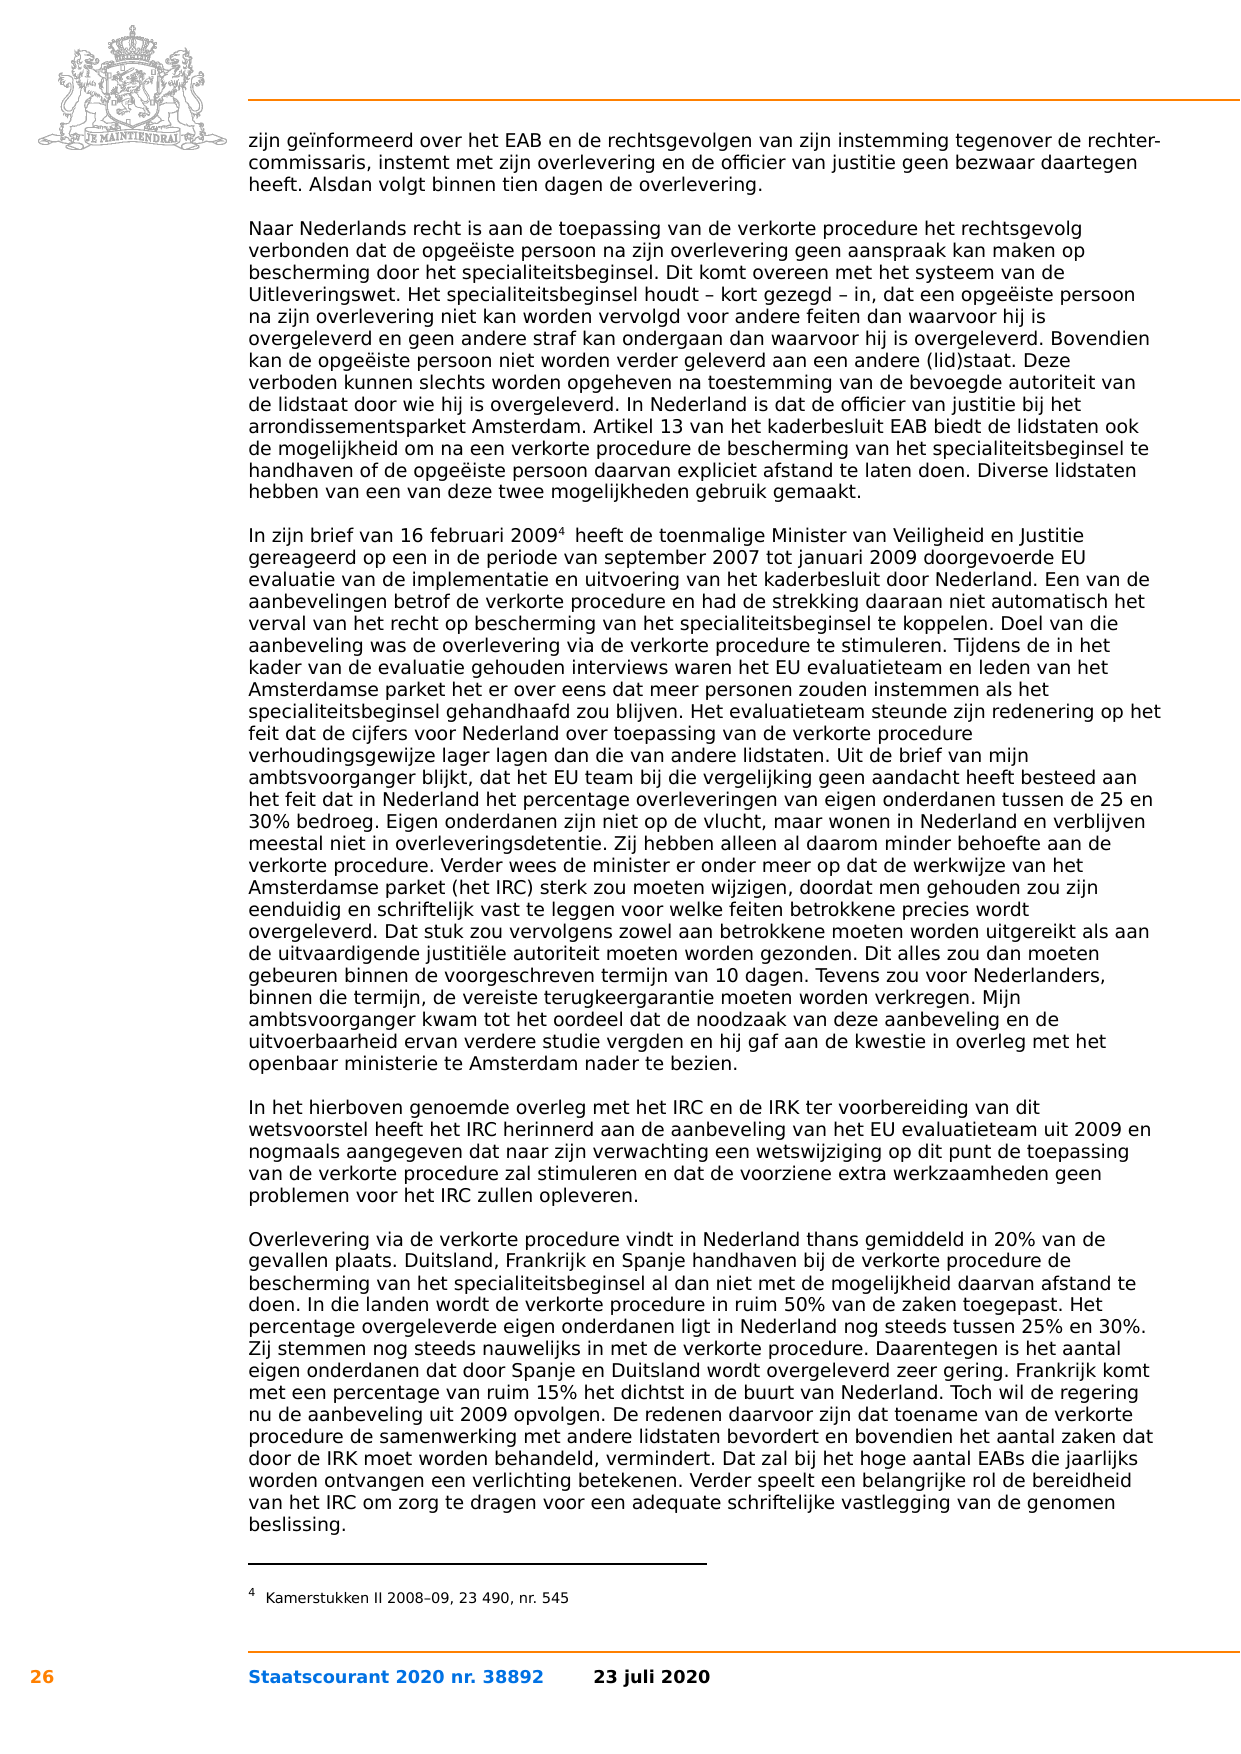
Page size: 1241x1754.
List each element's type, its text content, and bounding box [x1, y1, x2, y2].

text Naar Nederlands recht is aan de toepassing van de verkorte procedure het rechtsgevolg verbonden dat de opgeëiste persoon na zijn overlevering geen aanspraak kan maken op bescherming door het specialiteitsbeginsel. Dit komt overeen met het systeem van de Uitleveringswet. Het specialiteitsbeginsel houdt – kort gezegd – in, dat een opgeëiste persoon na zijn overlevering niet kan worden vervolgd voor andere feiten dan waarvoor hij is overgeleverd en geen andere straf kan ondergaan dan waarvoor hij is overgeleverd. Bovendien kan de opgeëiste persoon niet worden verder geleverd aan een andere (lid)staat. Deze verboden kunnen slechts worden opgeheven na toestemming van de bevoegde autoriteit van de lidstaat door wie hij is overgeleverd. In Nederland is dat de officier van justitie bij het arrondissementsparket Amsterdam. Artikel 13 van het kaderbesluit EAB biedt de lidstaten ook de mogelijkheid om na een verkorte procedure de bescherming van het specialiteitsbeginsel te handhaven of de opgeëiste persoon daarvan expliciet afstand te laten doen. Diverse lidstaten hebben van een van deze twee mogelijkheden gebruik gemaakt. [248, 218, 1163, 503]
text In zijn brief van 16 februari 2009 heeft de toenmalige Minister van Veiligheid en Justitie gereageerd op een in de periode van september 2007 tot januari 2009 doorgevoerde EU evaluatie van de implementatie en uitvoering van het kaderbesluit door Nederland. Een van de aanbevelingen betrof de verkorte procedure en had de strekking daaraan niet automatisch het verval van het recht op bescherming van het specialiteitsbeginsel te koppelen. Doel van die aanbeveling was de overlevering via de verkorte procedure te stimuleren. Tijdens de in het kader van de evaluatie gehouden interviews waren het EU evaluatieteam en leden van het Amsterdamse parket het er over eens dat meer personen zouden instemmen als het specialiteitsbeginsel gehandhaafd zou blijven. Het evaluatieteam steunde zijn redenering op het feit dat de cijfers voor Nederland over toepassing van de verkorte procedure verhoudingsgewijze lager lagen dan die van andere lidstaten. Uit de brief van mijn ambtsvoorganger blijkt, dat het EU team bij die vergelijking geen aandacht heeft besteed aan het feit dat in Nederland het percentage overleveringen van eigen onderdanen tussen de 25 en 30% bedroeg. Eigen onderdanen zijn niet op de vlucht, maar wonen in Nederland en verblijven meestal niet in overleveringsdetentie. Zij hebben alleen al daarom minder behoefte aan de verkorte procedure. Verder wees de minister er onder meer op dat de werkwijze van het Amsterdamse parket (het IRC) sterk zou moeten wijzigen, doordat men gehouden zou zijn eenduidig en schriftelijk vast te leggen voor welke feiten betrokkene precies wordt overgeleverd. Dat stuk zou vervolgens zowel aan betrokkene moeten worden uitgereikt als aan de uitvaardigende justitiële autoriteit moeten worden gezonden. Dit alles zou dan moeten gebeuren binnen de voorgeschreven termijn van 10 dagen. Tevens zou voor Nederlanders, binnen die termijn, de vereiste terugkeergarantie moeten worden verkregen. Mijn ambtsvoorganger kwam tot het oordeel dat de noodzaak van deze aanbeveling en de uitvoerbaarheid ervan verdere studie vergden en hij gaf aan de kwestie in overleg met het openbaar ministerie te Amsterdam nader te bezien. [248, 525, 1163, 1075]
text In het hierboven genoemde overleg met het IRC en de IRK ter voorbereiding van dit wetsvoorstel heeft het IRC herinnerd aan de aanbeveling van het EU evaluatieteam uit 2009 en nogmaals aangegeven dat naar zijn verwachting een wetswijziging op dit punt de toepassing van de verkorte procedure zal stimuleren en dat de voorziene extra werkzaamheden geen problemen voor het IRC zullen opleveren. [248, 1097, 1163, 1207]
picture [38, 25, 227, 150]
text Kamerstukken II 2008–09, 23 490, nr. 545 [248, 1586, 1163, 1608]
text Overlevering via de verkorte procedure vindt in Nederland thans gemiddeld in 20% van de gevallen plaats. Duitsland, Frankrijk en Spanje handhaven bij de verkorte procedure de bescherming van het specialiteitsbeginsel al dan niet met de mogelijkheid daarvan afstand te doen. In die landen wordt de verkorte procedure in ruim 50% van de zaken toegepast. Het percentage overgeleverde eigen onderdanen ligt in Nederland nog steeds tussen 25% en 30%. Zij stemmen nog steeds nauwelijks in met de verkorte procedure. Daarentegen is het aantal eigen onderdanen dat door Spanje en Duitsland wordt overgeleverd zeer gering. Frankrijk komt met een percentage van ruim 15% het dichtst in de buurt van Nederland. Toch wil de regering nu de aanbeveling uit 2009 opvolgen. De redenen daarvoor zijn dat toename van de verkorte procedure de samenwerking met andere lidstaten bevordert en bovendien het aantal zaken dat door de IRK moet worden behandeld, vermindert. Dat zal bij het hoge aantal EABs die jaarlijks worden ontvangen een verlichting betekenen. Verder speelt een belangrijke rol de bereidheid van het IRC om zorg te dragen voor een adequate schriftelijke vastlegging van de genomen beslissing. [248, 1228, 1163, 1536]
text zijn geïnformeerd over het EAB en de rechtsgevolgen van zijn instemming tegenover de rechter-commissaris, instemt met zijn overlevering en de officier van justitie geen bezwaar daartegen heeft. Alsdan volgt binnen tien dagen de overlevering. [248, 130, 1163, 196]
